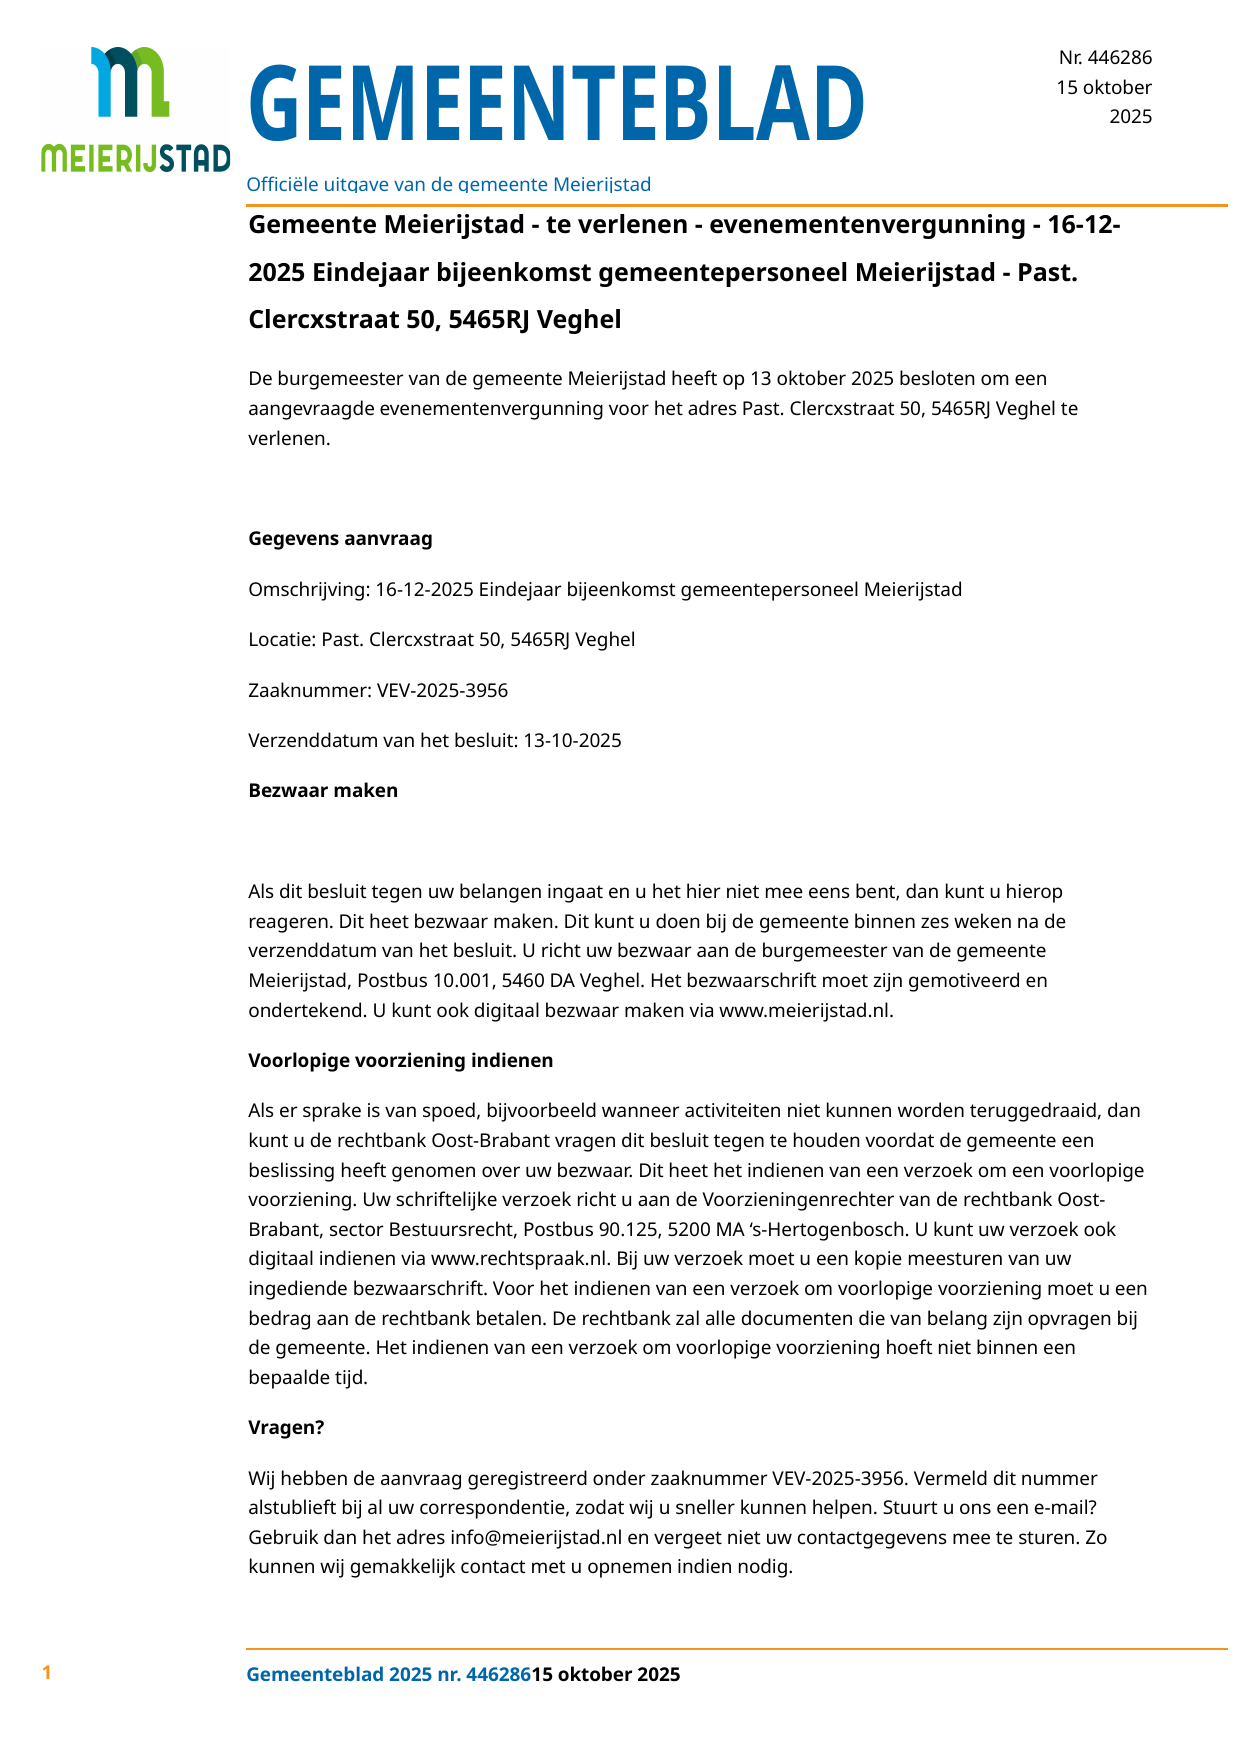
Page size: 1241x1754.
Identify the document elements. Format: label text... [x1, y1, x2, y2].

text Wij hebben de aanvraag geregistreerd onder zaaknummer VEV-2025-3956. Vermeld dit nummer alstublieft bij al uw correspondentie, zodat wij u sneller kunnen helpen. Stuurt u ons een e-mail? Gebruik dan het adres info@meierijstad.nl en vergeet niet uw contactgegevens mee te sturen. Zo kunnen wij gemakkelijk contact met u opnemen indien nodig. [248, 1465, 1152, 1579]
text Omschrijving: 16-12-2025 Eindejaar bijeenkomst gemeentepersoneel Meierijstad [248, 576, 1152, 602]
text Verzenddatum van het besluit: 13-10-2025 [248, 727, 1152, 753]
text Zaaknummer: VEV-2025-3956 [248, 677, 1152, 702]
text Bezwaar maken [248, 778, 1152, 803]
text Als er sprake is van spoed, bijvoorbeeld wanneer activiteiten niet kunnen worden teruggedraaid, dan kunt u de rechtbank Oost-Brabant vragen dit besluit tegen te houden voordat de gemeente een beslissing heeft genomen over uw bezwaar. Dit heet het indienen van een verzoek om een voorlopige voorziening. Uw schriftelijke verzoek richt u aan de Voorzieningenrechter van de rechtbank Oost-Brabant, sector Bestuursrecht, Postbus 90.125, 5200 MA ‘s-Hertogenbosch. U kunt uw verzoek ook digitaal indienen via www.rechtspraak.nl. Bij uw verzoek moet u een kopie meesturen van uw ingediende bezwaarschrift. Voor het indienen van een verzoek om voorlopige voorziening moet u een bedrag aan de rechtbank betalen. De rechtbank zal alle documenten die van belang zijn opvragen bij de gemeente. Het indienen van een verzoek om voorlopige voorziening hoeft niet binnen een bepaalde tijd. [248, 1098, 1152, 1389]
text Vragen? [248, 1414, 1152, 1440]
text De burgemeester van de gemeente Meierijstad heeft op 13 oktober 2025 besloten om een aangevraagde evenementenvergunning voor het adres Past. Clercxstraat 50, 5465RJ Veghel te verlenen. [248, 366, 1152, 450]
text Locatie: Past. Clercxstraat 50, 5465RJ Veghel [248, 626, 1152, 652]
picture [41, 47, 231, 172]
text Gegevens aanvraag [248, 526, 1152, 551]
text Gemeente Meierijstad - te verlenen - evenementenvergunning - 16-12-2025 Eindejaar bijeenkomst gemeentepersoneel Meierijstad - Past. Clercxstraat 50, 5465RJ Veghel [248, 207, 1152, 336]
text Als dit besluit tegen uw belangen ingaat en u het hier niet mee eens bent, dan kunt u hierop reageren. Dit heet bezwaar maken. Dit kunt u doen bij de gemeente binnen zes weken na de verzenddatum van het besluit. U richt uw bezwaar aan de burgemeester van de gemeente Meierijstad, Postbus 10.001, 5460 DA Veghel. Het bezwaarschrift moet zijn gemotiveerd en ondertekend. U kunt ook digitaal bezwaar maken via www.meierijstad.nl. [248, 878, 1152, 1022]
text Voorlopige voorziening indienen [248, 1047, 1152, 1073]
